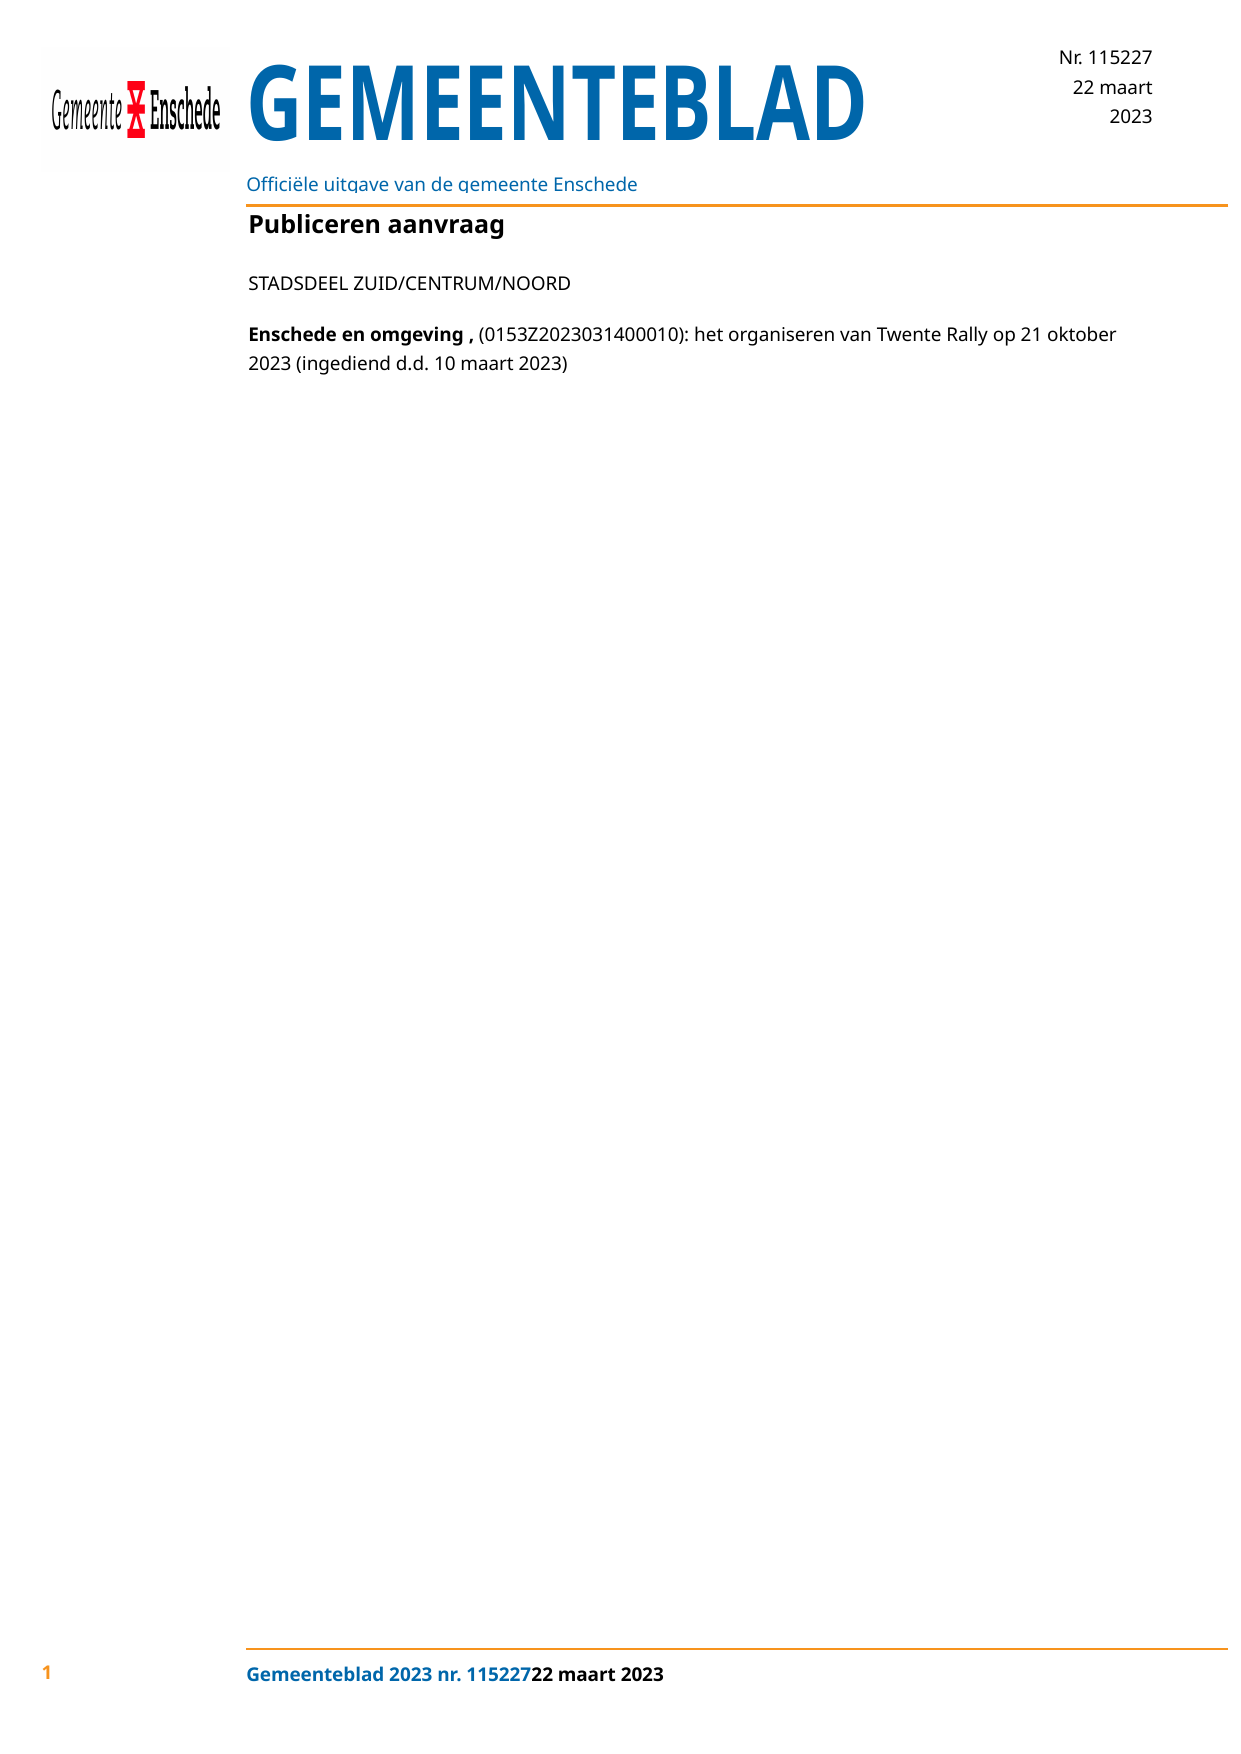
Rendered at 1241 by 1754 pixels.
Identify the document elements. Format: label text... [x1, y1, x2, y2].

text STADSDEEL ZUID/CENTRUM/NOORD [248, 270, 1152, 296]
text Publiceren aanvraag [248, 207, 1152, 241]
text Enschede en omgeving , (0153Z2023031400010): het organiseren van Twente Rally op 21 oktober 2023 (ingediend d.d. 10 maart 2023) [248, 321, 1152, 376]
picture [41, 47, 231, 172]
